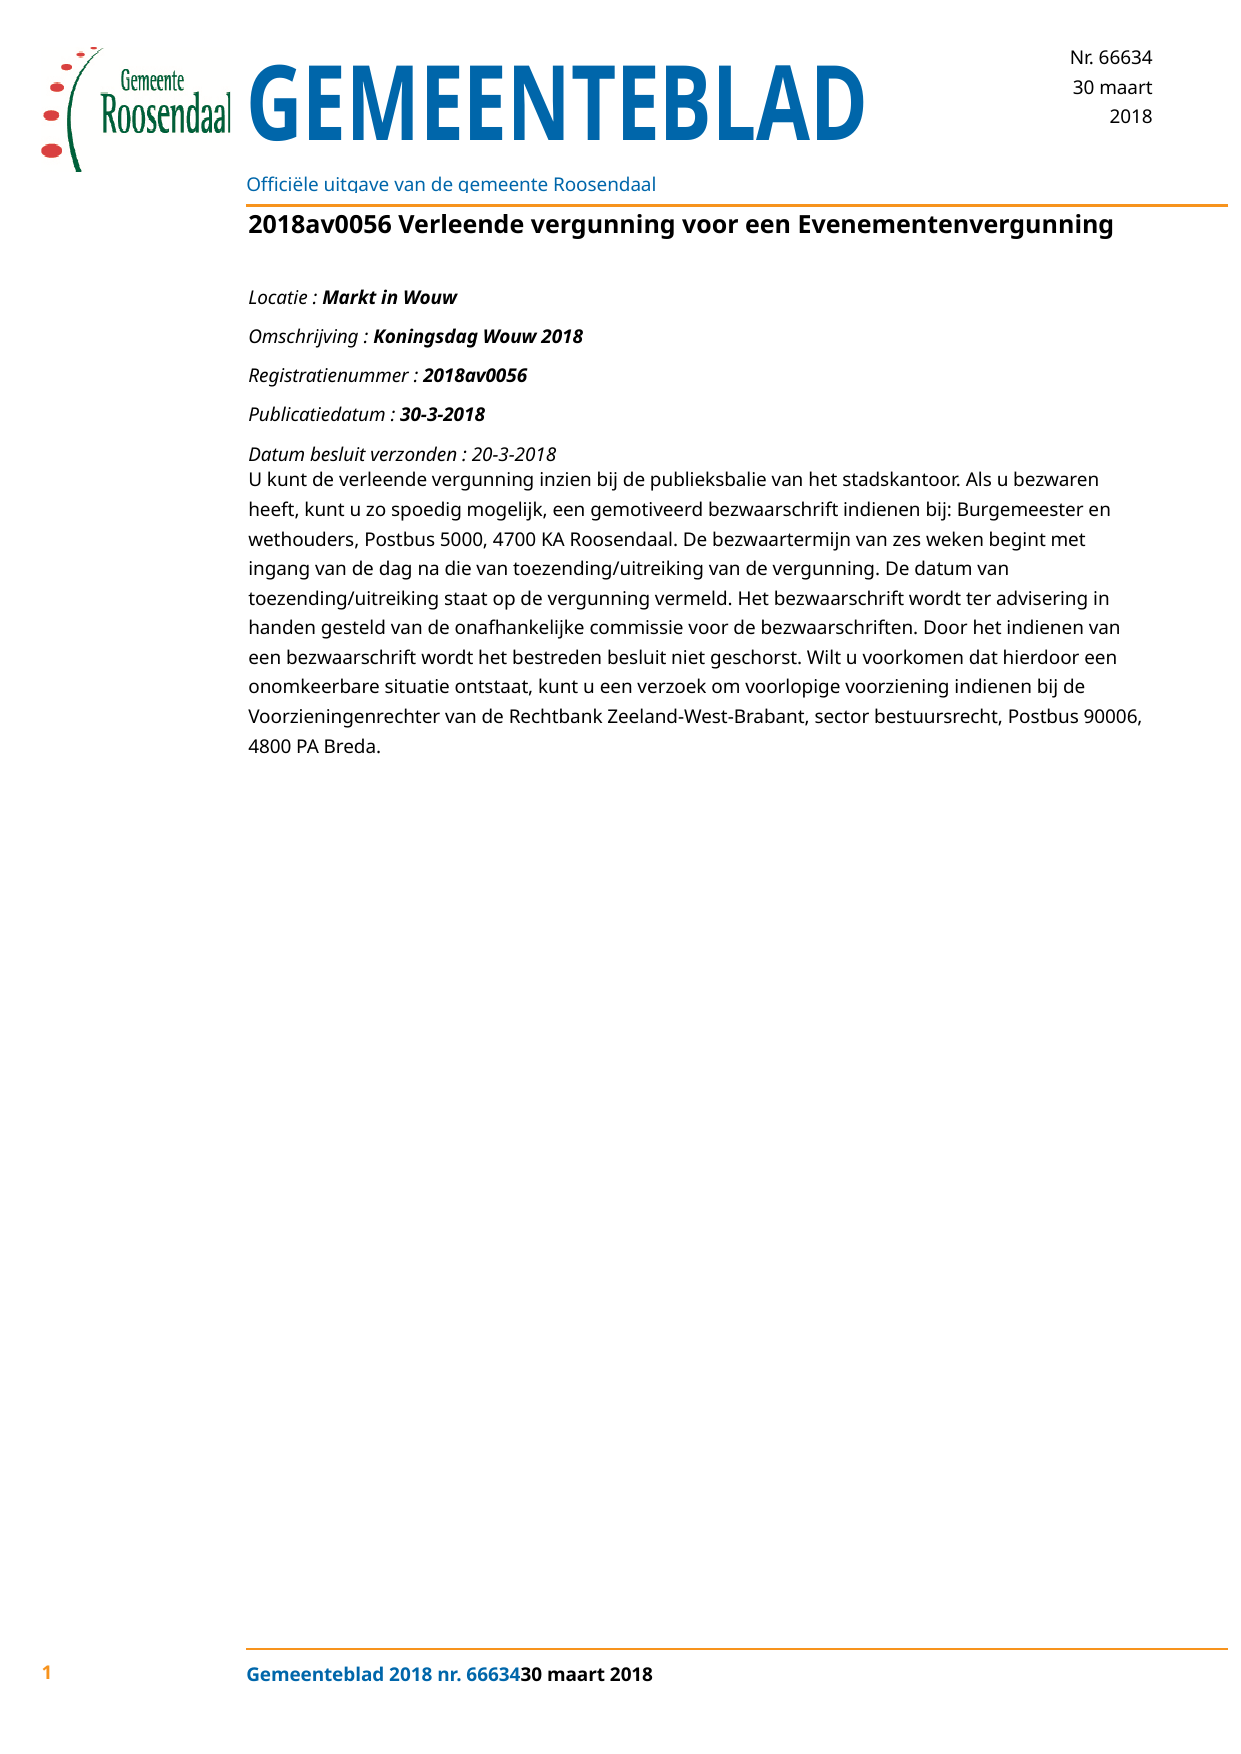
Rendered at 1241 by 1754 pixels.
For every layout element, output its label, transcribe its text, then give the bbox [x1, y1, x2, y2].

text Publicatiedatum : 30-3-2018 [248, 402, 1152, 427]
text Datum besluit verzonden : 20-3-2018 [248, 441, 1152, 467]
text U kunt de verleende vergunning inzien bij de publieksbalie van het stadskantoor. Als u bezwaren heeft, kunt u zo spoedig mogelijk, een gemotiveerd bezwaarschrift indienen bij: Burgemeester en wethouders, Postbus 5000, 4700 KA Roosendaal. De bezwaartermijn van zes weken begint met ingang van de dag na die van toezending/uitreiking van de vergunning. De datum van toezending/uitreiking staat op de vergunning vermeld. Het bezwaarschrift wordt ter advisering in handen gesteld van de onafhankelijke commissie voor de bezwaarschriften. Door het indienen van een bezwaarschrift wordt het bestreden besluit niet geschorst. Wilt u voorkomen dat hierdoor een onomkeerbare situatie ontstaat, kunt u een verzoek om voorlopige voorziening indienen bij de Voorzieningenrechter van de Rechtbank Zeeland-West-Brabant, sector bestuursrecht, Postbus 90006, 4800 PA Breda. [248, 467, 1152, 759]
text 2018av0056 Verleende vergunning voor een Evenementenvergunning [248, 207, 1152, 241]
text Registratienummer : 2018av0056 [248, 362, 1152, 388]
text Omschrijving : Koningsdag Wouw 2018 [248, 323, 1152, 349]
picture [41, 47, 231, 172]
text Locatie : Markt in Wouw [248, 284, 1152, 309]
